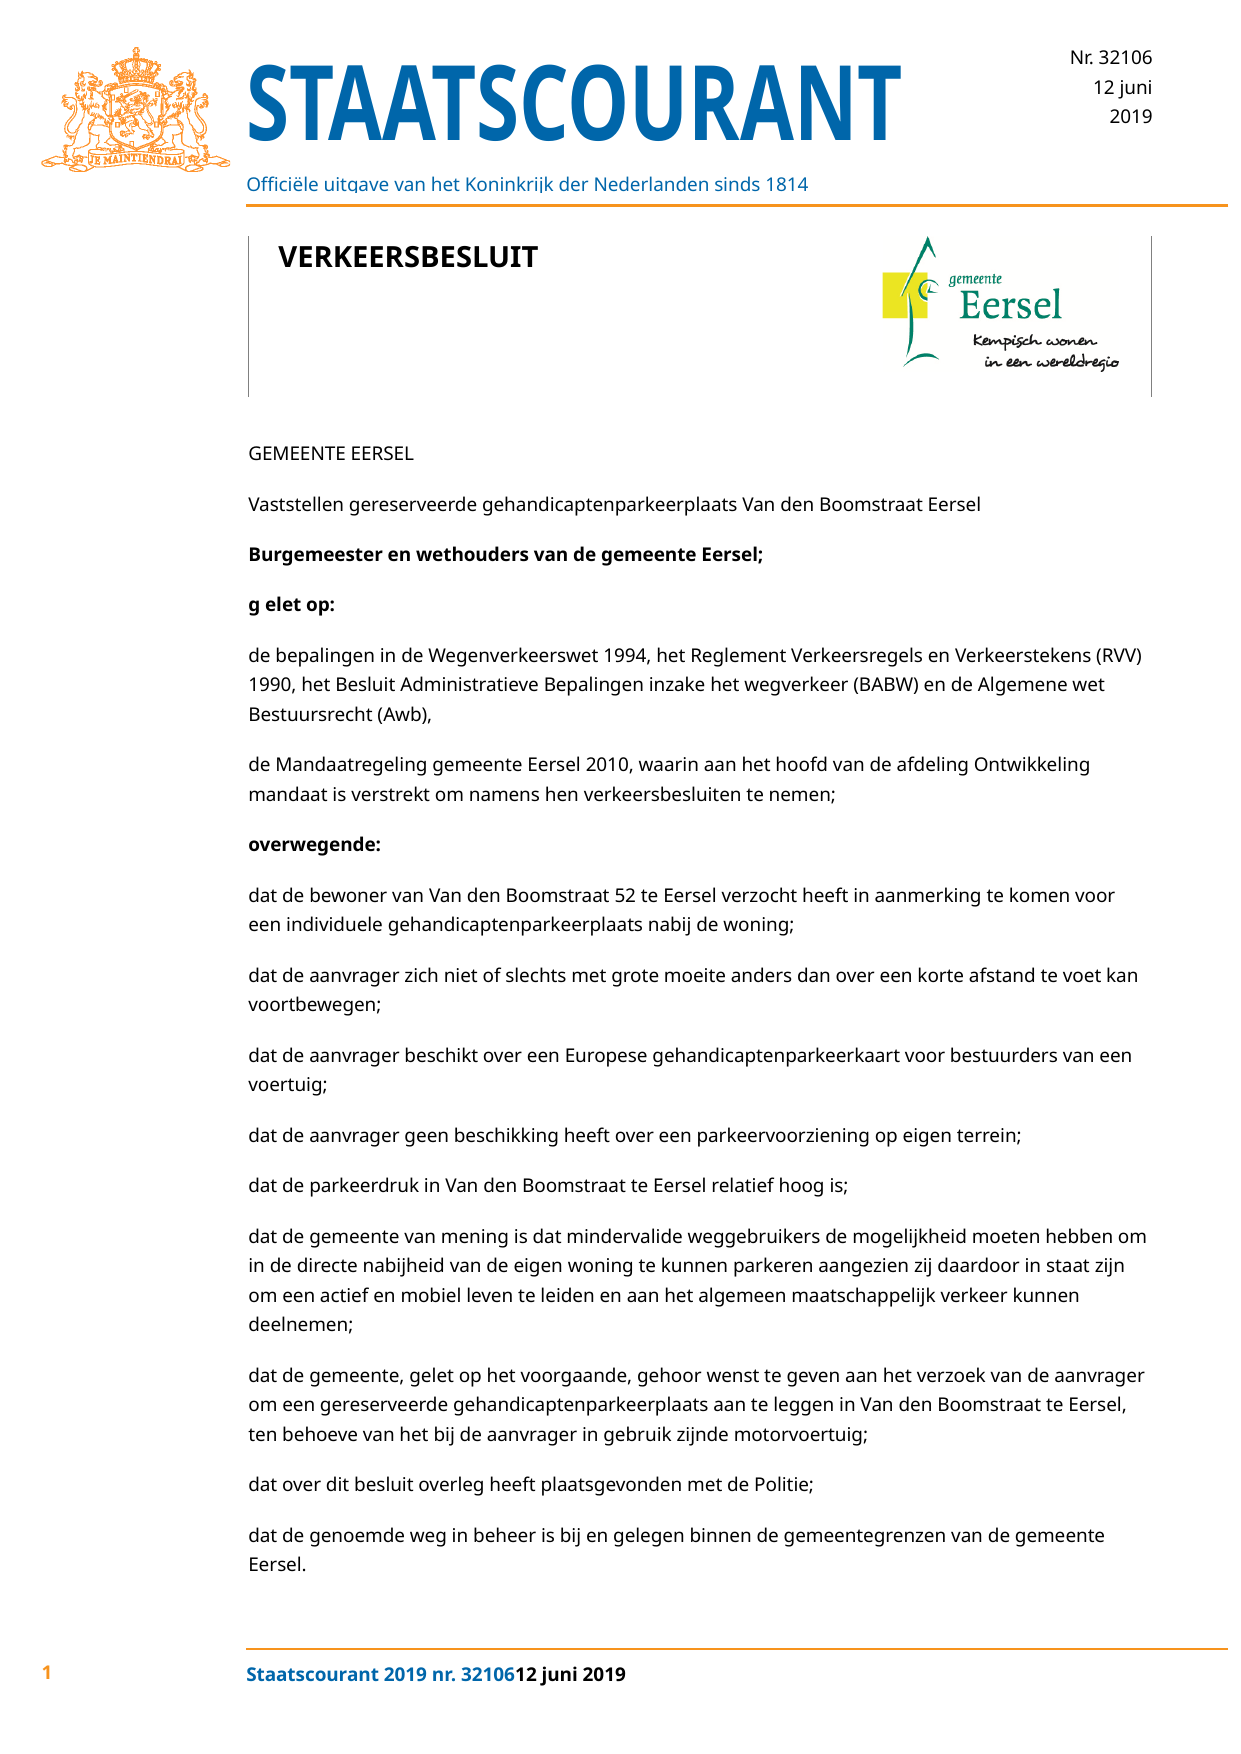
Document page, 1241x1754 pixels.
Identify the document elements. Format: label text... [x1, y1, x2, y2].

text dat de aanvrager beschikt over een Europese gehandicaptenparkeerkaart voor bestuurders van een voertuig; [248, 1042, 1152, 1097]
text dat de parkeerdruk in Van den Boomstraat te Eersel relatief hoog is; [248, 1172, 1152, 1198]
text Vaststellen gereserveerde gehandicaptenparkeerplaats Van den Boomstraat Eersel [248, 491, 1152, 516]
text Burgemeester en wethouders van de gemeente Eersel; [248, 541, 1152, 567]
text overwegende: [248, 832, 1152, 857]
text dat de bewoner van Van den Boomstraat 52 te Eersel verzocht heeft in aanmerking te komen voor een individuele gehandicaptenparkeerplaats nabij de woning; [248, 882, 1152, 937]
text dat de aanvrager zich niet of slechts met grote moeite anders dan over een korte afstand te voet kan voortbewegen; [248, 962, 1152, 1017]
text de Mandaatregeling gemeente Eersel 2010, waarin aan het hoofd van de afdeling Ontwikkeling mandaat is verstrekt om namens hen verkeersbesluiten te nemen; [248, 752, 1152, 807]
text dat de genoemde weg in beheer is bij en gelegen binnen de gemeentegrenzen van de gemeente Eersel. [248, 1522, 1152, 1577]
text de bepalingen in de Wegenverkeerswet 1994, het Reglement Verkeersregels en Verkeerstekens (RVV) 1990, het Besluit Administratieve Bepalingen inzake het wegverkeer (BABW) en de Algemene wet Bestuursrecht (Awb), [248, 642, 1152, 727]
text g elet op: [248, 592, 1152, 617]
picture [41, 47, 231, 172]
picture [882, 236, 1119, 372]
text dat de aanvrager geen beschikking heeft over een parkeervoorziening op eigen terrein; [248, 1122, 1152, 1148]
table_header [850, 236, 1151, 397]
text dat de gemeente van mening is dat mindervalide weggebruikers de mogelijkheid moeten hebben om in de directe nabijheid van de eigen woning te kunnen parkeren aangezien zij daardoor in staat zijn om een actief en mobiel leven te leiden en aan het algemeen maatschappelijk verkeer kunnen deelnemen; [248, 1223, 1152, 1337]
table_header VERKEERSBESLUIT [249, 236, 850, 397]
text GEMEENTE EERSEL [248, 440, 1152, 466]
text dat over dit besluit overleg heeft plaatsgevonden met de Politie; [248, 1472, 1152, 1497]
text dat de gemeente, gelet op het voorgaande, gehoor wenst te geven aan het verzoek van de aanvrager om een gereserveerde gehandicaptenparkeerplaats aan te leggen in Van den Boomstraat te Eersel, ten behoeve van het bij de aanvrager in gebruik zijnde motorvoertuig; [248, 1362, 1152, 1447]
